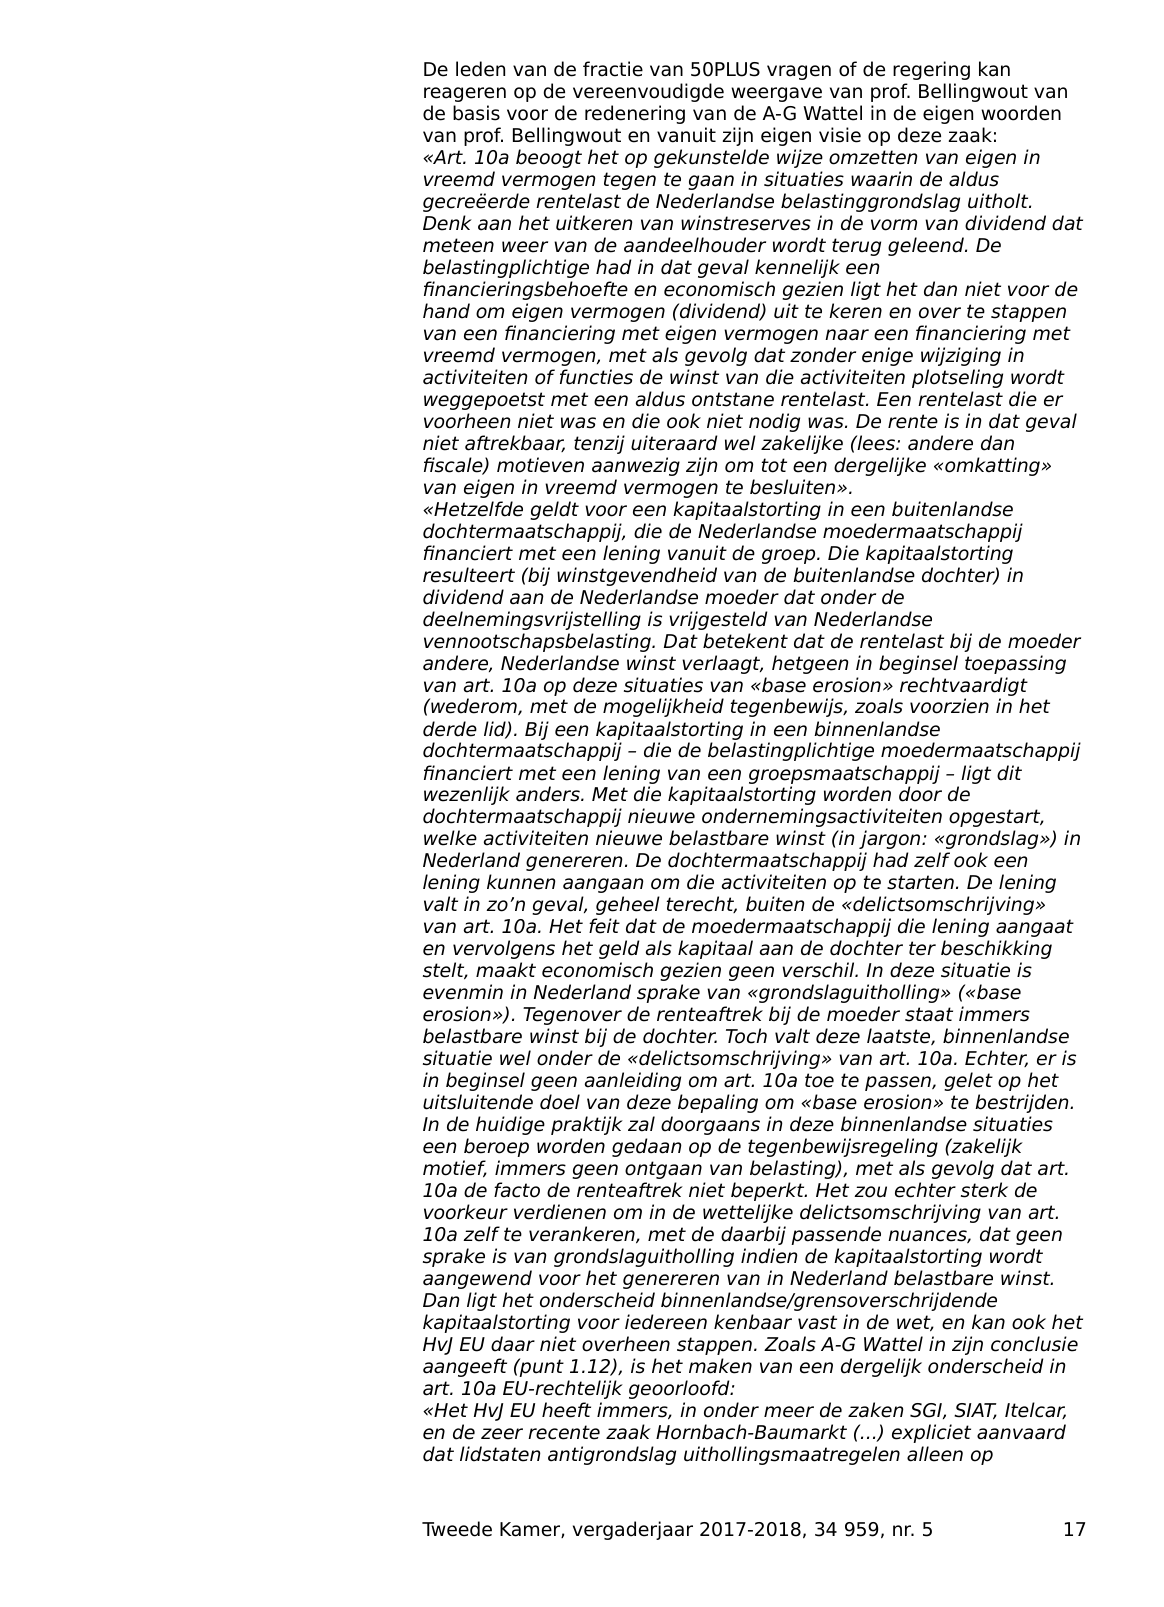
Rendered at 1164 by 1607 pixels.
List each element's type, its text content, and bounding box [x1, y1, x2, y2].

text «Hetzelfde geldt voor een kapitaalstorting in een buitenlandse dochtermaatschappij, die de Nederlandse moedermaatschappij financiert met een lening vanuit de groep. Die kapitaalstorting resulteert (bij winstgevendheid van de buitenlandse dochter) in dividend aan de Nederlandse moeder dat onder de deelnemingsvrijstelling is vrijgesteld van Nederlandse vennootschapsbelasting. Dat betekent dat de rentelast bij de moeder andere, Nederlandse winst verlaagt, hetgeen in beginsel toepassing van art. 10a op deze situaties van «base erosion» rechtvaardigt (wederom, met de mogelijkheid tegenbewijs, zoals voorzien in het derde lid). Bij een kapitaalstorting in een binnenlandse dochtermaatschappij – die de belastingplichtige moedermaatschappij financiert met een lening van een groepsmaatschappij – ligt dit wezenlijk anders. Met die kapitaalstorting worden door de dochtermaatschappij nieuwe ondernemingsactiviteiten opgestart, welke activiteiten nieuwe belastbare winst (in jargon: «grondslag») in Nederland genereren. De dochtermaatschappij had zelf ook een lening kunnen aangaan om die activiteiten op te starten. De lening valt in zo’n geval, geheel terecht, buiten de «delictsomschrijving» van art. 10a. Het feit dat de moedermaatschappij die lening aangaat en vervolgens het geld als kapitaal aan de dochter ter beschikking stelt, maakt economisch gezien geen verschil. In deze situatie is evenmin in Nederland sprake van «grondslaguitholling» («base erosion»). Tegenover de renteaftrek bij de moeder staat immers belastbare winst bij de dochter. Toch valt deze laatste, binnenlandse situatie wel onder de «delictsomschrijving» van art. 10a. Echter, er is in beginsel geen aanleiding om art. 10a toe te passen, gelet op het uitsluitende doel van deze bepaling om «base erosion» te bestrijden. In de huidige praktijk zal doorgaans in deze binnenlandse situaties een beroep worden gedaan op de tegenbewijsregeling (zakelijk motief, immers geen ontgaan van belasting), met als gevolg dat art. 10a de facto de renteaftrek niet beperkt. Het zou echter sterk de voorkeur verdienen om in de wettelijke delictsomschrijving van art. 10a zelf te verankeren, met de daarbij passende nuances, dat geen sprake is van grondslaguitholling indien de kapitaalstorting wordt aangewend voor het genereren van in Nederland belastbare winst. Dan ligt het onderscheid binnenlandse/grensoverschrijdende kapitaalstorting voor iedereen kenbaar vast in de wet, en kan ook het HvJ EU daar niet overheen stappen. Zoals A-G Wattel in zijn conclusie aangeeft (punt 1.12), is het maken van een dergelijk onderscheid in art. 10a EU-rechtelijk geoorloofd: [422, 499, 1087, 1400]
text De leden van de fractie van 50PLUS vragen of de regering kan reageren op de vereenvoudigde weergave van prof. Bellingwout van de basis voor de redenering van de A-G Wattel in de eigen woorden van prof. Bellingwout en vanuit zijn eigen visie op deze zaak: [422, 59, 1087, 147]
text «Het HvJ EU heeft immers, in onder meer de zaken SGI, SIAT, Itelcar, en de zeer recente zaak Hornbach-Baumarkt (...) expliciet aanvaard dat lidstaten antigrondslag uithollingsmaatregelen alleen op [422, 1400, 1087, 1466]
text «Art. 10a beoogt het op gekunstelde wijze omzetten van eigen in vreemd vermogen tegen te gaan in situaties waarin de aldus gecreëerde rentelast de Nederlandse belastinggrondslag uitholt. Denk aan het uitkeren van winstreserves in de vorm van dividend dat meteen weer van de aandeelhouder wordt terug geleend. De belastingplichtige had in dat geval kennelijk een financieringsbehoefte en economisch gezien ligt het dan niet voor de hand om eigen vermogen (dividend) uit te keren en over te stappen van een financiering met eigen vermogen naar een financiering met vreemd vermogen, met als gevolg dat zonder enige wijziging in activiteiten of functies de winst van die activiteiten plotseling wordt weggepoetst met een aldus ontstane rentelast. Een rentelast die er voorheen niet was en die ook niet nodig was. De rente is in dat geval niet aftrekbaar, tenzij uiteraard wel zakelijke (lees: andere dan fiscale) motieven aanwezig zijn om tot een dergelijke «omkatting» van eigen in vreemd vermogen te besluiten». [422, 147, 1087, 499]
